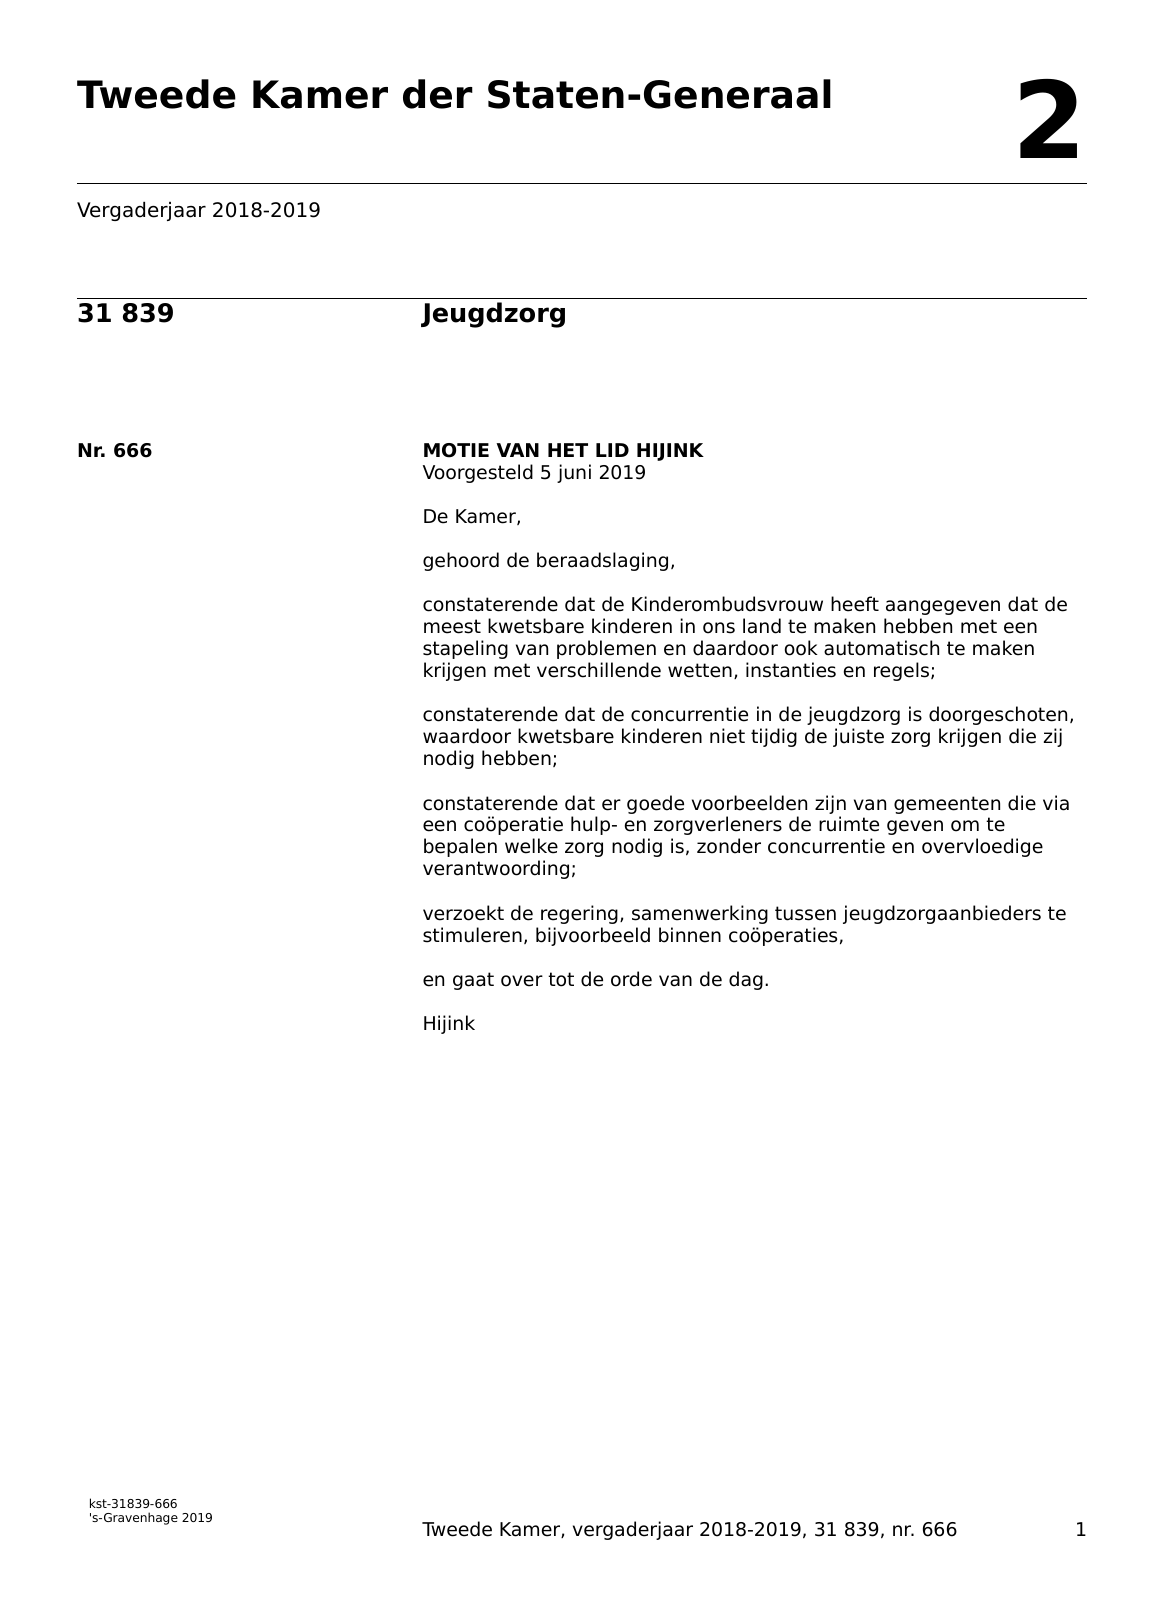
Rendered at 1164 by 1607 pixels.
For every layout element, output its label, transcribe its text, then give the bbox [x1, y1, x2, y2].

text Voorgesteld 5 juni 2019 [422, 462, 1087, 484]
subtitle 31 839 Jeugdzorg [77, 299, 1087, 329]
text Hijink [422, 1013, 1087, 1035]
text verzoekt de regering, samenwerking tussen jeugdzorgaanbieders te stimuleren, bijvoorbeeld binnen coöperaties, [422, 902, 1087, 946]
text 's-Gravenhage 2019 [88, 1511, 323, 1525]
table_header 2 [886, 59, 1087, 183]
text constaterende dat er goede voorbeelden zijn van gemeenten die via een coöperatie hulp- en zorgverleners de ruimte geven om te bepalen welke zorg nodig is, zonder concurrentie en overvloedige verantwoording; [422, 792, 1087, 880]
table_cell Vergaderjaar 2018-2019 [77, 184, 1087, 298]
text De Kamer, [422, 506, 1087, 528]
text constaterende dat de Kinderombudsvrouw heeft aangegeven dat de meest kwetsbare kinderen in ons land te maken hebben met een stapeling van problemen en daardoor ook automatisch te maken krijgen met verschillende wetten, instanties en regels; [422, 594, 1087, 682]
subtitle Nr. 666 MOTIE VAN HET LID HIJINK [77, 440, 1087, 462]
text constaterende dat de concurrentie in de jeugdzorg is doorgeschoten, waardoor kwetsbare kinderen niet tijdig de juiste zorg krijgen die zij nodig hebben; [422, 704, 1087, 770]
table_header Tweede Kamer der Staten-Generaal [77, 59, 886, 183]
text gehoord de beraadslaging, [422, 550, 1087, 572]
text en gaat over tot de orde van de dag. [422, 969, 1087, 991]
text kst-31839-666 [88, 1497, 323, 1511]
